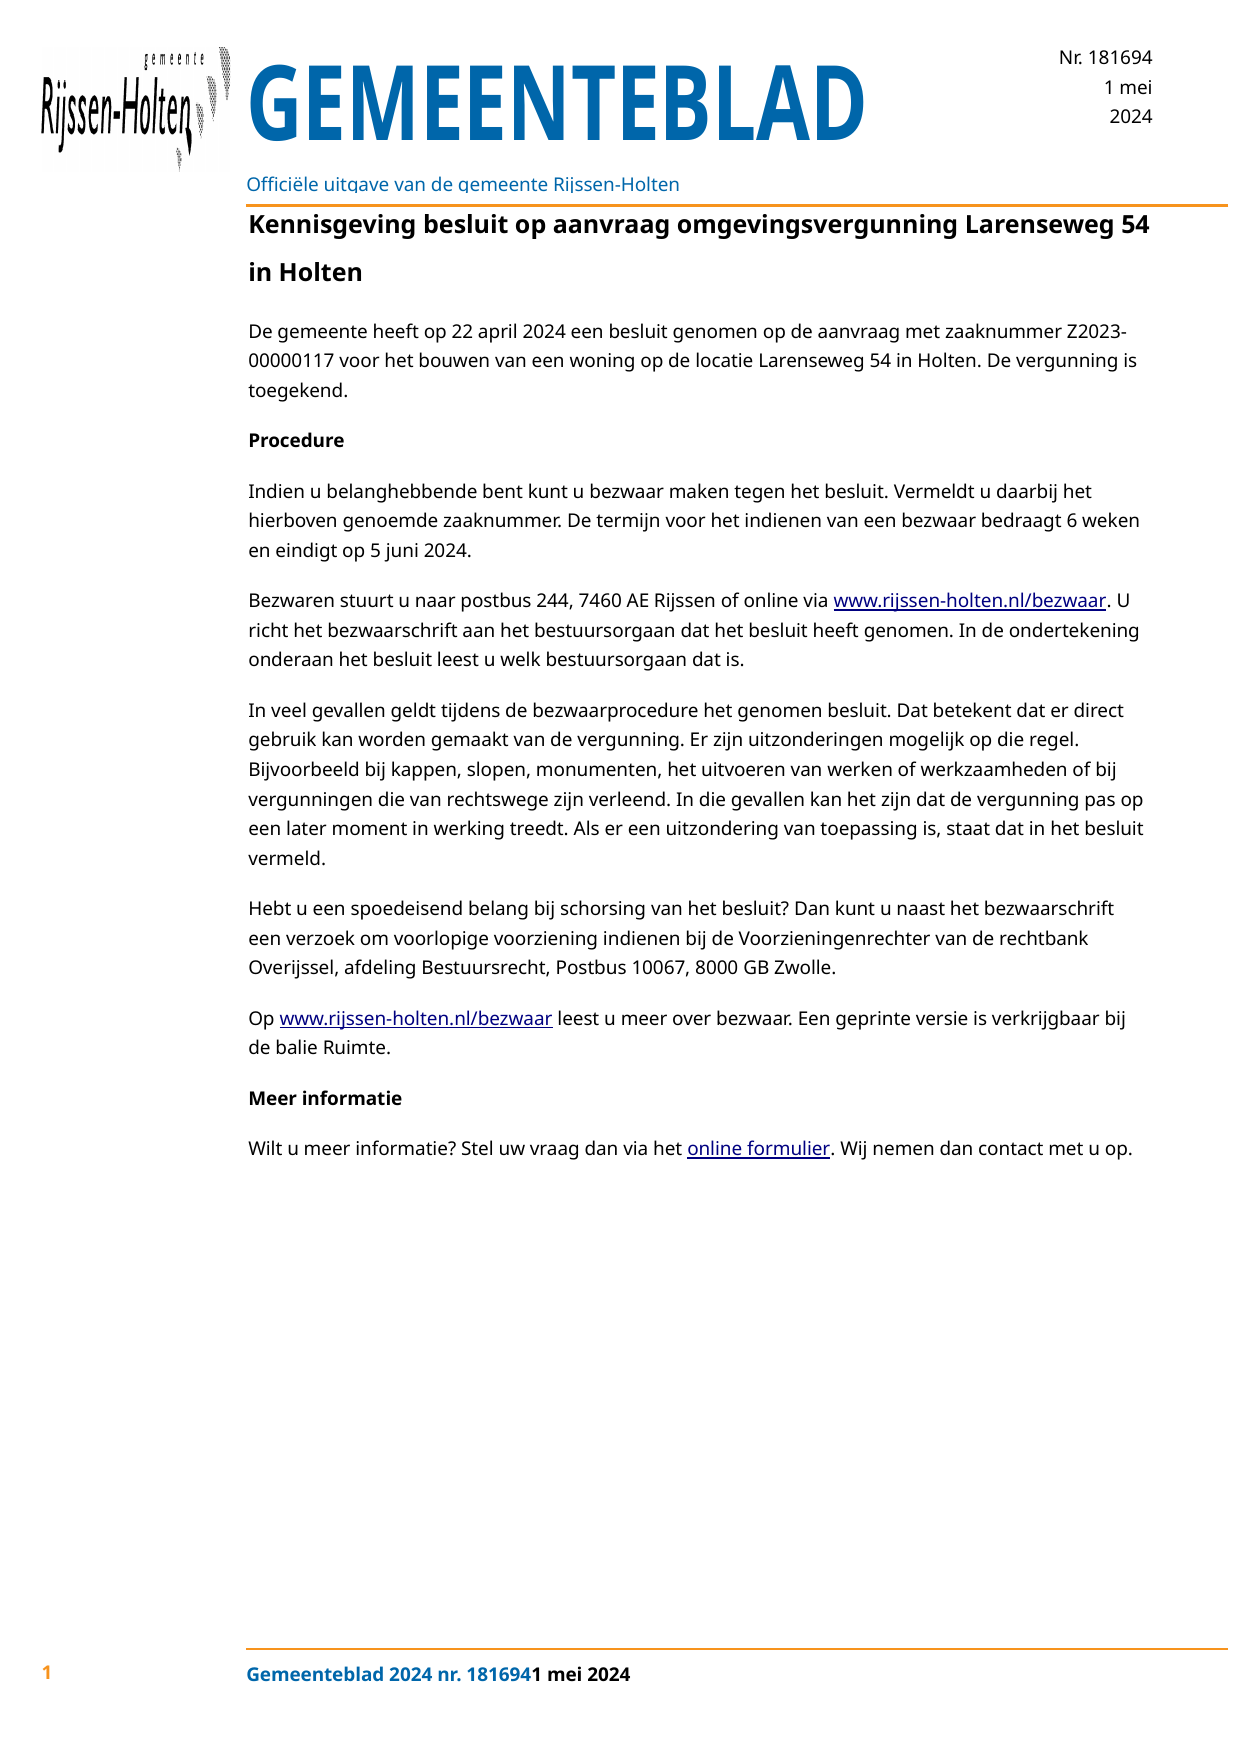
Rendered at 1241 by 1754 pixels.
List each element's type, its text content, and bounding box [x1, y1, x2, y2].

text Meer informatie [248, 1085, 1152, 1111]
text Indien u belanghebbende bent kunt u bezwaar maken tegen het besluit. Vermeldt u daarbij het hierboven genoemde zaaknummer. De termijn voor het indienen van een bezwaar bedraagt 6 weken en eindigt op 5 juni 2024. [248, 478, 1152, 563]
text Procedure [248, 427, 1152, 453]
text In veel gevallen geldt tijdens de bezwaarprocedure het genomen besluit. Dat betekent dat er direct gebruik kan worden gemaakt van de vergunning. Er zijn uitzonderingen mogelijk op die regel. Bijvoorbeeld bij kappen, slopen, monumenten, het uitvoeren van werken of werkzaamheden of bij vergunningen die van rechtswege zijn verleend. In die gevallen kan het zijn dat de vergunning pas op een later moment in werking treedt. Als er een uitzondering van toepassing is, staat dat in het besluit vermeld. [248, 697, 1152, 871]
text Op www.rijssen-holten.nl/bezwaar leest u meer over bezwaar. Een geprinte versie is verkrijgbaar bij de balie Ruimte. [248, 1005, 1152, 1060]
picture [41, 47, 231, 172]
text Kennisgeving besluit op aanvraag omgevingsvergunning Larenseweg 54 in Holten [248, 207, 1152, 288]
text Bezwaren stuurt u naar postbus 244, 7460 AE Rijssen of online via www.rijssen-holten.nl/bezwaar. U richt het bezwaarschrift aan het bestuursorgaan dat het besluit heeft genomen. In de ondertekening onderaan het besluit leest u welk bestuursorgaan dat is. [248, 587, 1152, 672]
text Wilt u meer informatie? Stel uw vraag dan via het online formulier. Wij nemen dan contact met u op. [248, 1135, 1152, 1161]
text Hebt u een spoedeisend belang bij schorsing van het besluit? Dan kunt u naast het bezwaarschrift een verzoek om voorlopige voorziening indienen bij de Voorzieningenrechter van de rechtbank Overijssel, afdeling Bestuursrecht, Postbus 10067, 8000 GB Zwolle. [248, 895, 1152, 980]
text De gemeente heeft op 22 april 2024 een besluit genomen op de aanvraag met zaaknummer Z2023-00000117 voor het bouwen van een woning op de locatie Larenseweg 54 in Holten. De vergunning is toegekend. [248, 318, 1152, 403]
